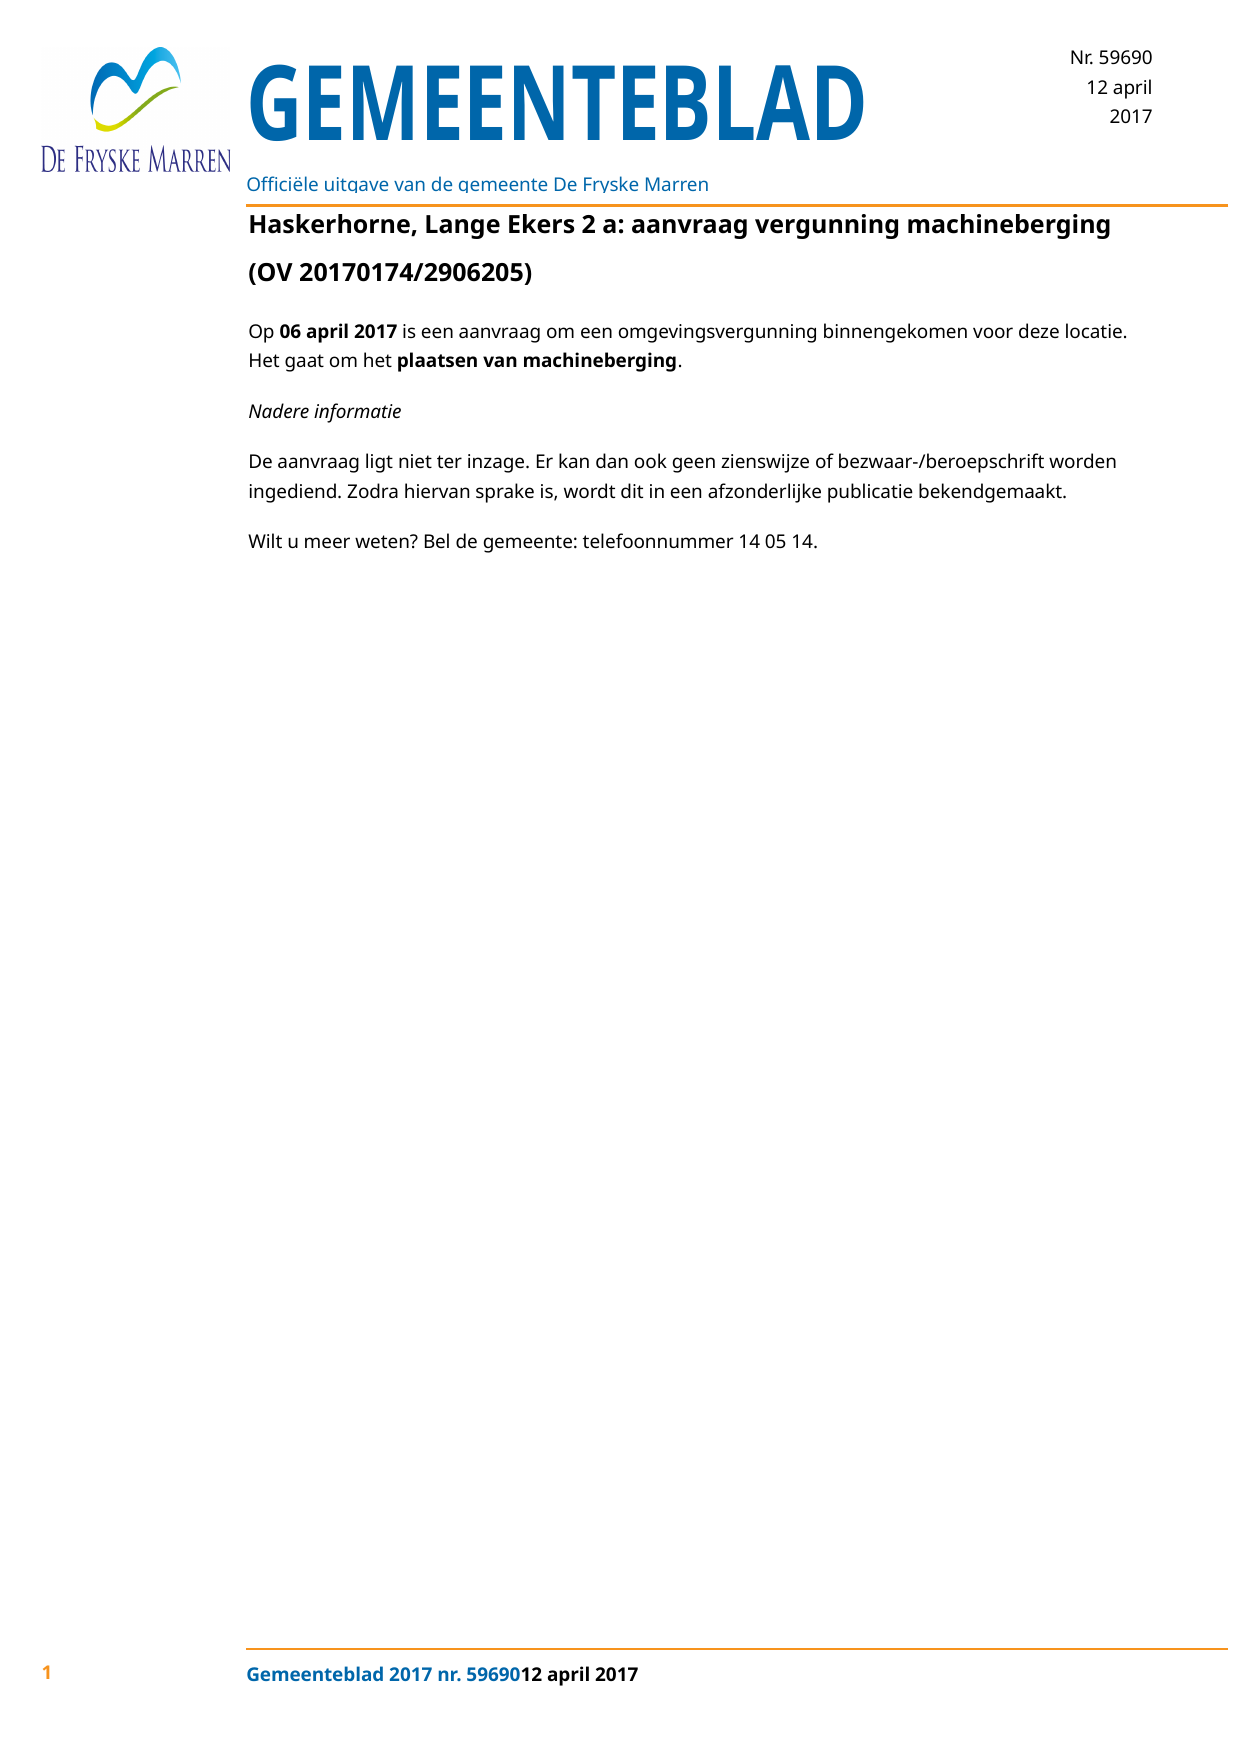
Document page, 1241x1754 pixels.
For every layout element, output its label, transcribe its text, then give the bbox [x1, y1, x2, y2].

text Haskerhorne, Lange Ekers 2 a: aanvraag vergunning machineberging (OV 20170174/2906205) [248, 207, 1152, 288]
text Op 06 april 2017 is een aanvraag om een omgevingsvergunning binnengekomen voor deze locatie. Het gaat om het plaatsen van machineberging. [248, 318, 1152, 373]
text Nadere informatie [248, 398, 1152, 424]
text Wilt u meer weten? Bel de gemeente: telefoonnummer 14 05 14. [248, 528, 1152, 554]
text De aanvraag ligt niet ter inzage. Er kan dan ook geen zienswijze of bezwaar-/beroepschrift worden ingediend. Zodra hiervan sprake is, wordt dit in een afzonderlijke publicatie bekendgemaakt. [248, 448, 1152, 504]
picture [41, 47, 231, 172]
